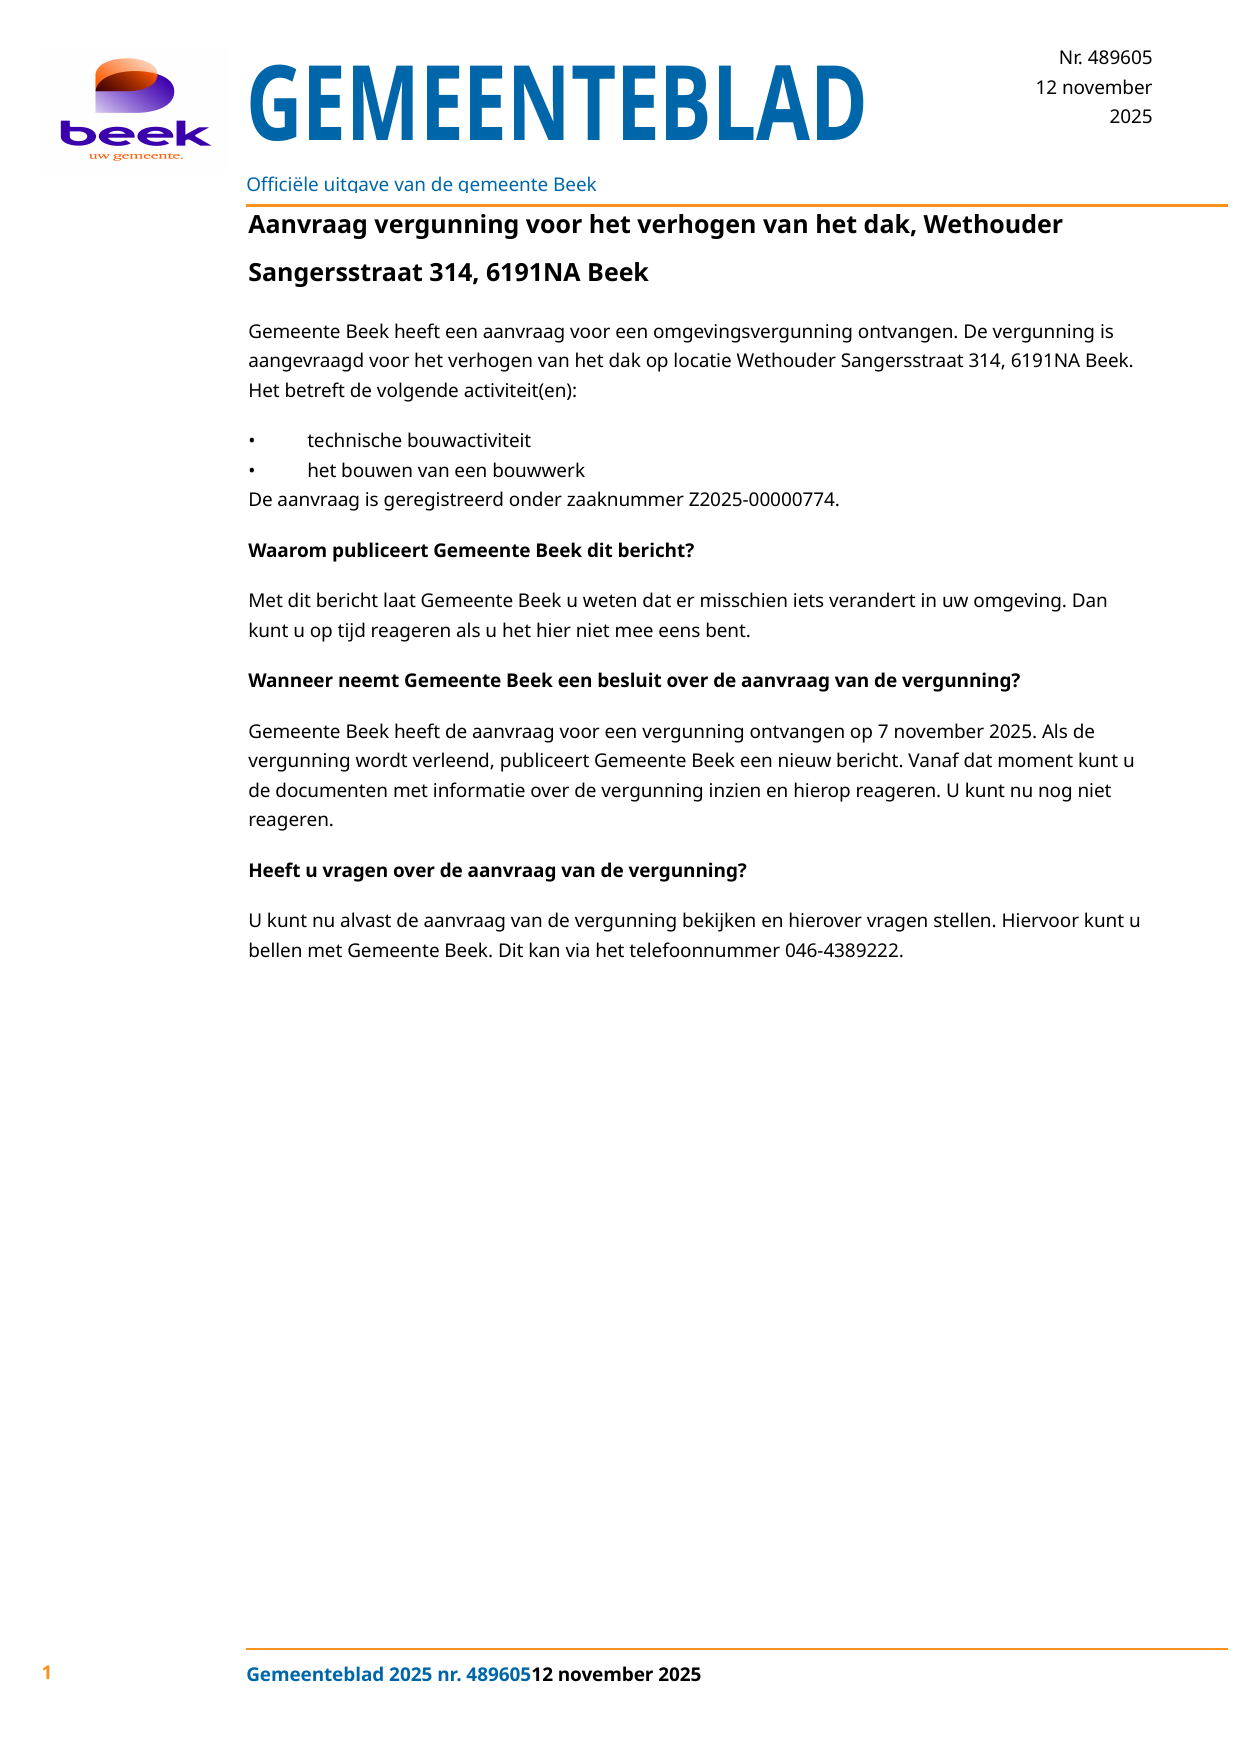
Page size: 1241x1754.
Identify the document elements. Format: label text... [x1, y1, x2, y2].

text Wanneer neemt Gemeente Beek een besluit over de aanvraag van de vergunning? [248, 667, 1152, 693]
picture [41, 47, 231, 172]
text Met dit bericht laat Gemeente Beek u weten dat er misschien iets verandert in uw omgeving. Dan kunt u op tijd reageren als u het hier niet mee eens bent. [248, 587, 1152, 643]
text De aanvraag is geregistreerd onder zaaknummer Z2025-00000774. [248, 487, 1152, 512]
text Gemeente Beek heeft een aanvraag voor een omgevingsvergunning ontvangen. De vergunning is aangevraagd voor het verhogen van het dak op locatie Wethouder Sangersstraat 314, 6191NA Beek. Het betreft de volgende activiteit(en): [248, 318, 1152, 403]
list technische bouwactiviteit [248, 427, 1152, 453]
text Heeft u vragen over de aanvraag van de vergunning? [248, 857, 1152, 883]
text Waarom publiceert Gemeente Beek dit bericht? [248, 537, 1152, 563]
list het bouwen van een bouwwerk [248, 457, 1152, 483]
text U kunt nu alvast de aanvraag van de vergunning bekijken en hierover vragen stellen. Hiervoor kunt u bellen met Gemeente Beek. Dit kan via het telefoonnummer 046-4389222. [248, 907, 1152, 963]
text Gemeente Beek heeft de aanvraag voor een vergunning ontvangen op 7 november 2025. Als de vergunning wordt verleend, publiceert Gemeente Beek een nieuw bericht. Vanaf dat moment kunt u de documenten met informatie over de vergunning inzien en hierop reageren. U kunt nu nog niet reageren. [248, 718, 1152, 832]
text Aanvraag vergunning voor het verhogen van het dak, Wethouder Sangersstraat 314, 6191NA Beek [248, 207, 1152, 288]
